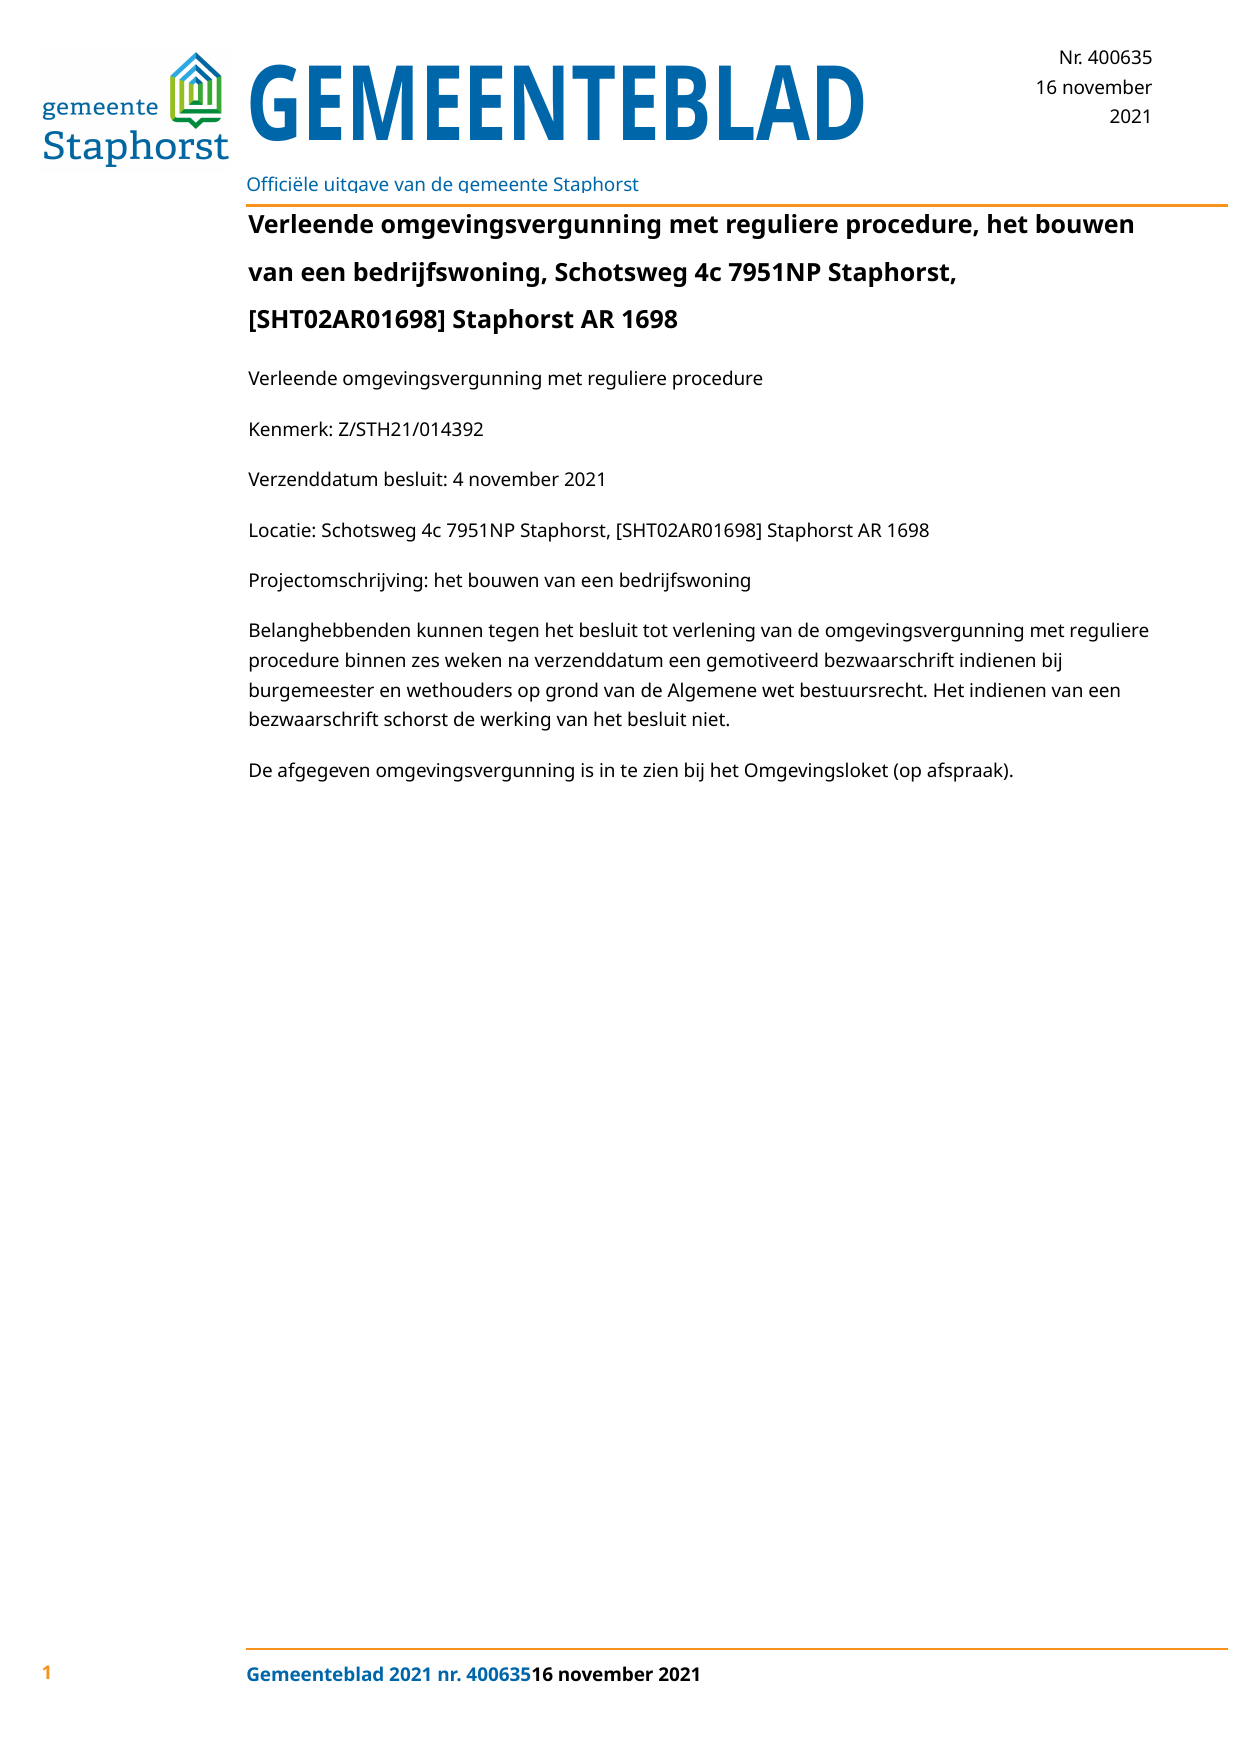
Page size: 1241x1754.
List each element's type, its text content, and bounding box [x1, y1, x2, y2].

text Kenmerk: Z/STH21/014392 [248, 416, 1152, 442]
text Belanghebbenden kunnen tegen het besluit tot verlening van de omgevingsvergunning met reguliere procedure binnen zes weken na verzenddatum een gemotiveerd bezwaarschrift indienen bij burgemeester en wethouders op grond van de Algemene wet bestuursrecht. Het indienen van een bezwaarschrift schorst de werking van het besluit niet. [248, 618, 1152, 732]
text Verleende omgevingsvergunning met reguliere procedure, het bouwen van een bedrijfswoning, Schotsweg 4c 7951NP Staphorst, [SHT02AR01698] Staphorst AR 1698 [248, 207, 1152, 336]
picture [41, 47, 231, 172]
text De afgegeven omgevingsvergunning is in te zien bij het Omgevingsloket (op afspraak). [248, 757, 1152, 782]
text Verzenddatum besluit: 4 november 2021 [248, 466, 1152, 492]
text Locatie: Schotsweg 4c 7951NP Staphorst, [SHT02AR01698] Staphorst AR 1698 [248, 517, 1152, 542]
text Projectomschrijving: het bouwen van een bedrijfswoning [248, 567, 1152, 593]
text Verleende omgevingsvergunning met reguliere procedure [248, 366, 1152, 391]
